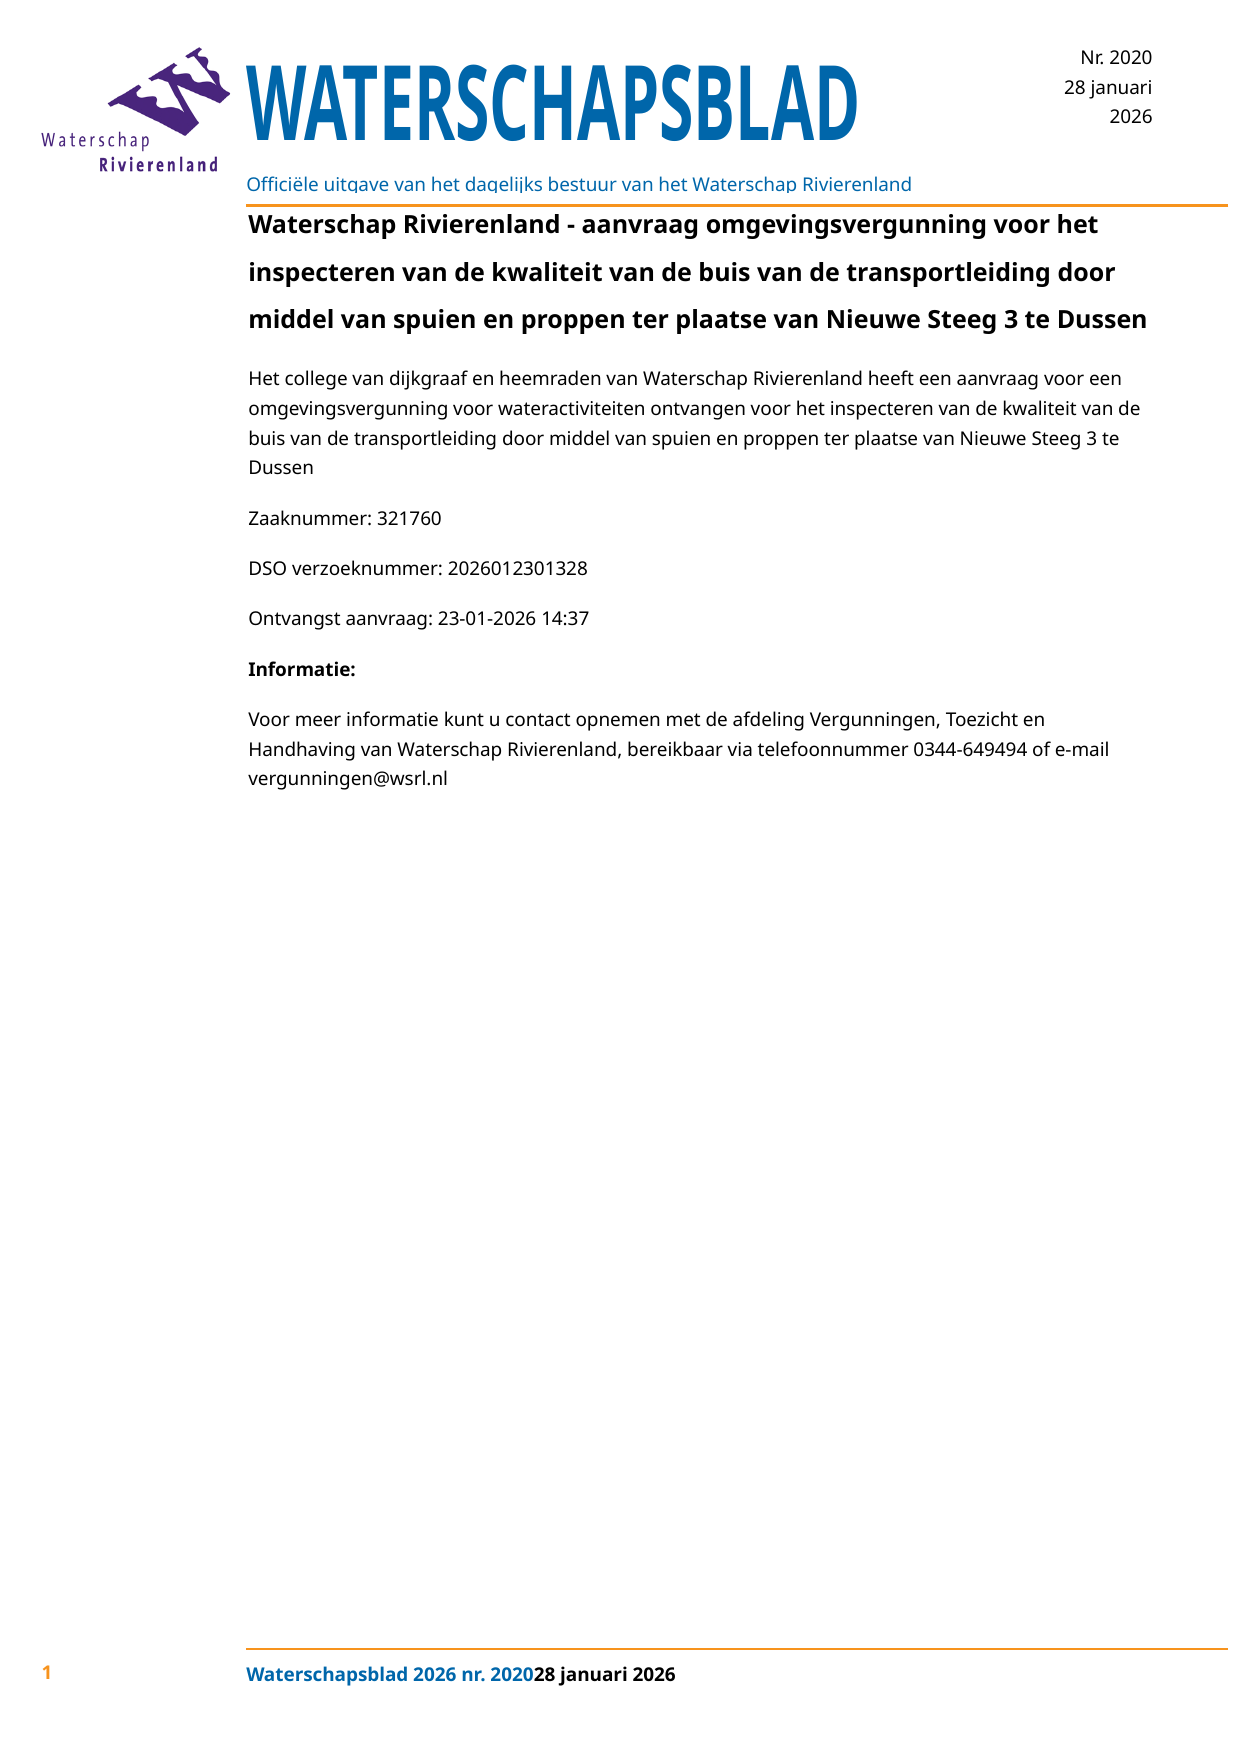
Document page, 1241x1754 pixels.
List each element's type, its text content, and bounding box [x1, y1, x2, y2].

picture [41, 47, 231, 172]
text DSO verzoeknummer: 2026012301328 [248, 555, 1152, 581]
text Voor meer informatie kunt u contact opnemen met de afdeling Vergunningen, Toezicht en Handhaving van Waterschap Rivierenland, bereikbaar via telefoonnummer 0344-649494 of e-mail vergunningen@wsrl.nl [248, 706, 1152, 791]
text Het college van dijkgraaf en heemraden van Waterschap Rivierenland heeft een aanvraag voor een omgevingsvergunning voor wateractiviteiten ontvangen voor het inspecteren van de kwaliteit van de buis van de transportleiding door middel van spuien en proppen ter plaatse van Nieuwe Steeg 3 te Dussen [248, 366, 1152, 480]
text Informatie: [248, 656, 1152, 682]
text Zaaknummer: 321760 [248, 505, 1152, 530]
text Waterschap Rivierenland - aanvraag omgevingsvergunning voor het inspecteren van de kwaliteit van de buis van de transportleiding door middel van spuien en proppen ter plaatse van Nieuwe Steeg 3 te Dussen [248, 207, 1152, 336]
text Ontvangst aanvraag: 23-01-2026 14:37 [248, 606, 1152, 631]
